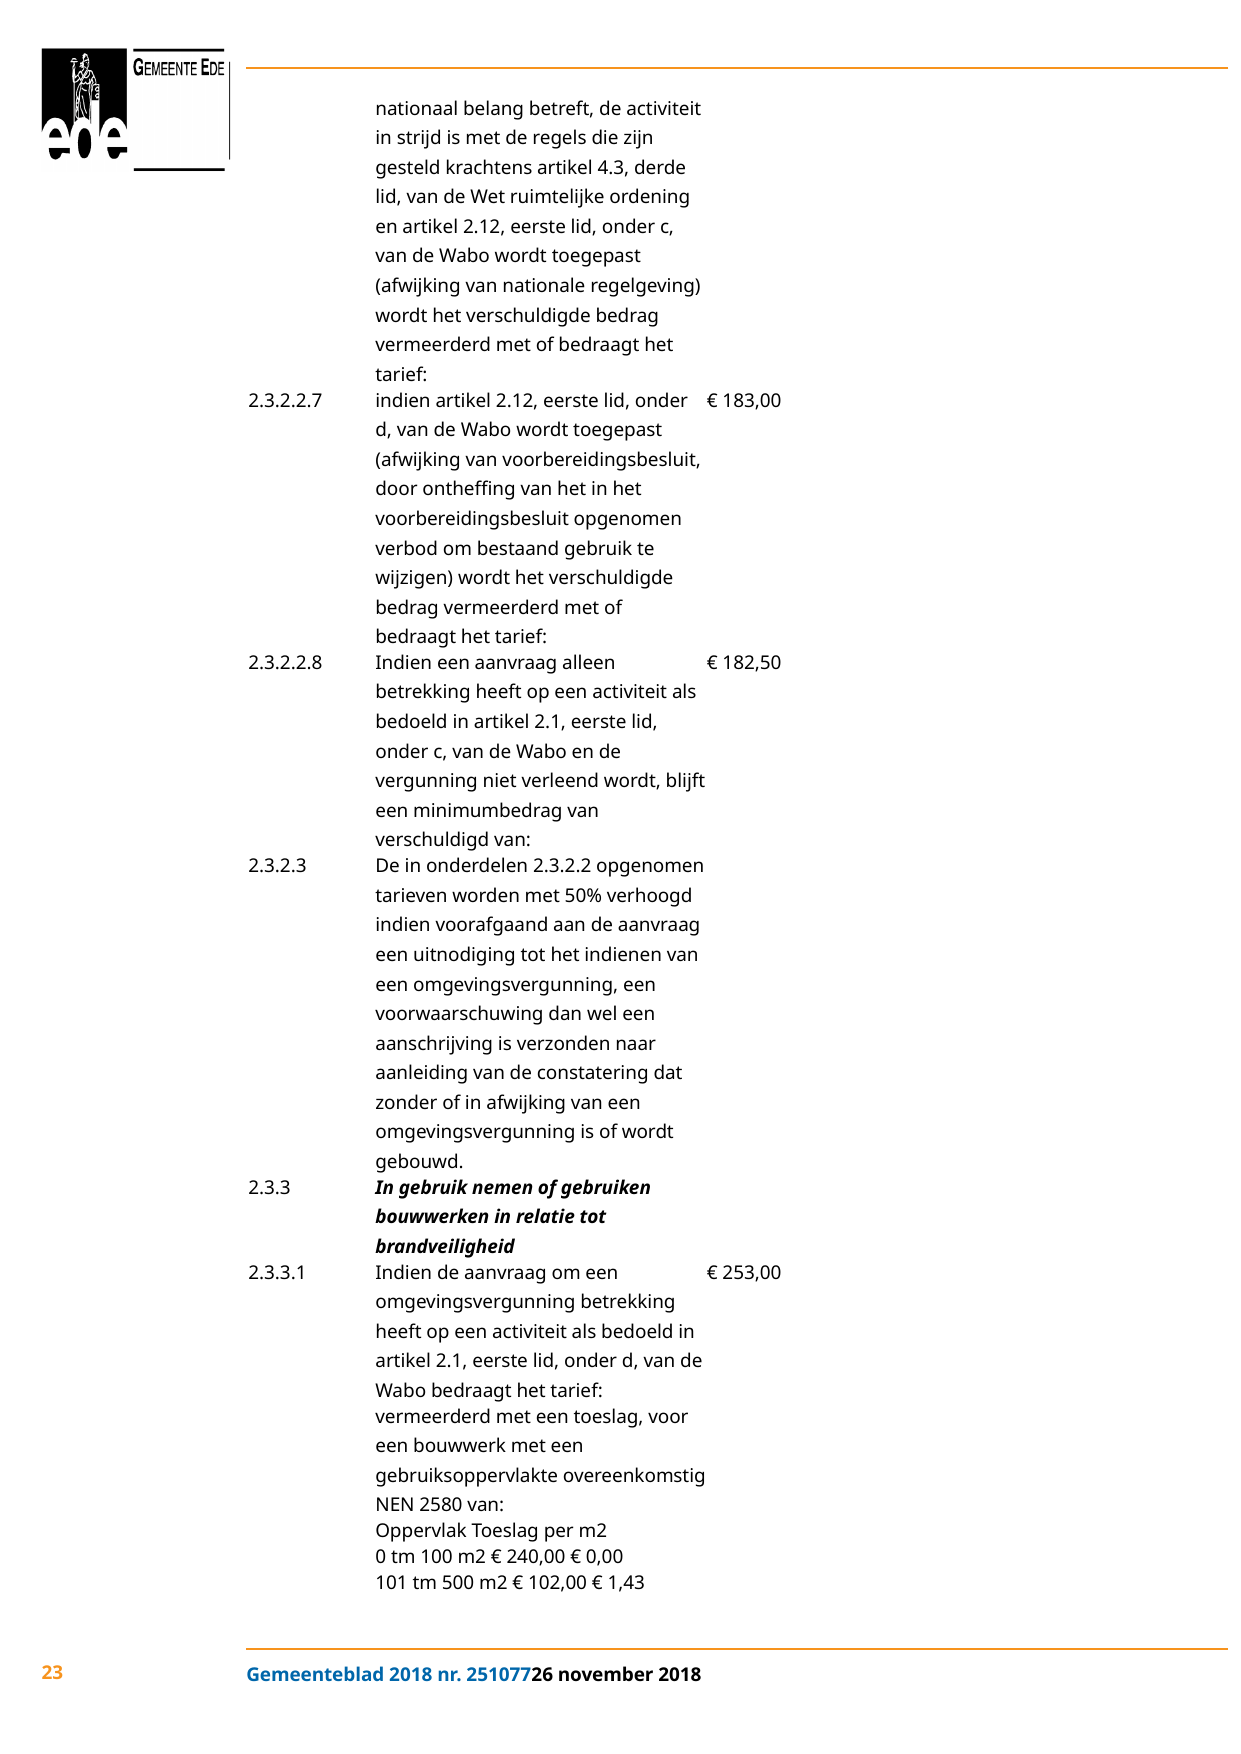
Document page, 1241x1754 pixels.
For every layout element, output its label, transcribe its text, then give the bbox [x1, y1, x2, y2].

table_cell [707, 1403, 897, 1517]
table_cell In gebruik nemen of gebruiken bouwwerken in relatie tot brandveiligheid [375, 1174, 707, 1259]
table_cell [707, 95, 897, 387]
table_cell Indien een aanvraag alleen betrekking heeft op een activiteit als bedoeld in artikel 2.1, eerste lid, onder c, van de Wabo en de vergunning niet verleend wordt, blijft een minimumbedrag van verschuldigd van: [375, 649, 707, 852]
table_cell 101 tm 500 m2 € 102,00 € 1,43 [375, 1569, 707, 1594]
table_cell [248, 1518, 375, 1543]
table_cell nationaal belang betreft, de activiteit in strijd is met de regels die zijn gesteld krachtens artikel 4.3, derde lid, van de Wet ruimtelijke ordening en artikel 2.12, eerste lid, onder c, van de Wabo wordt toegepast (afwijking van nationale regelgeving) wordt het verschuldigde bedrag vermeerderd met of bedraagt het tarief: [375, 95, 707, 387]
table_cell [707, 1543, 897, 1569]
table_cell Indien de aanvraag om een omgevingsvergunning betrekking heeft op een activiteit als bedoeld in artikel 2.1, eerste lid, onder d, van de Wabo bedraagt het tarief: [375, 1259, 707, 1403]
table_cell 2.3.3.1 [248, 1259, 375, 1403]
table_cell Oppervlak Toeslag per m2 [375, 1518, 707, 1543]
table_cell 2.3.3 [248, 1174, 375, 1259]
table_cell [707, 853, 897, 1174]
table_cell [248, 95, 375, 387]
table_cell 2.3.2.2.7 [248, 387, 375, 649]
table_cell 2.3.2.2.8 [248, 649, 375, 852]
picture [41, 47, 231, 172]
table_cell € 183,00 [707, 387, 897, 649]
table_cell 0 tm 100 m2 € 240,00 € 0,00 [375, 1543, 707, 1569]
table_cell [248, 1403, 375, 1517]
table_cell [707, 1174, 897, 1259]
table_cell [707, 1518, 897, 1543]
table_cell De in onderdelen 2.3.2.2 opgenomen tarieven worden met 50% verhoogd indien voorafgaand aan de aanvraag een uitnodiging tot het indienen van een omgevingsvergunning, een voorwaarschuwing dan wel een aanschrijving is verzonden naar aanleiding van de constatering dat zonder of in afwijking van een omgevingsvergunning is of wordt gebouwd. [375, 853, 707, 1174]
table_cell € 182,50 [707, 649, 897, 852]
table_cell 2.3.2.3 [248, 853, 375, 1174]
table_cell indien artikel 2.12, eerste lid, onder d, van de Wabo wordt toegepast (afwijking van voorbereidingsbesluit, door ontheffing van het in het voorbereidingsbesluit opgenomen verbod om bestaand gebruik te wijzigen) wordt het verschuldigde bedrag vermeerderd met of bedraagt het tarief: [375, 387, 707, 649]
table_cell vermeerderd met een toeslag, voor een bouwwerk met een gebruiksoppervlakte overeenkomstig NEN 2580 van: [375, 1403, 707, 1517]
table_cell € 253,00 [707, 1259, 897, 1403]
table_cell [248, 1569, 375, 1594]
table_cell [248, 1543, 375, 1569]
table_cell [707, 1569, 897, 1594]
